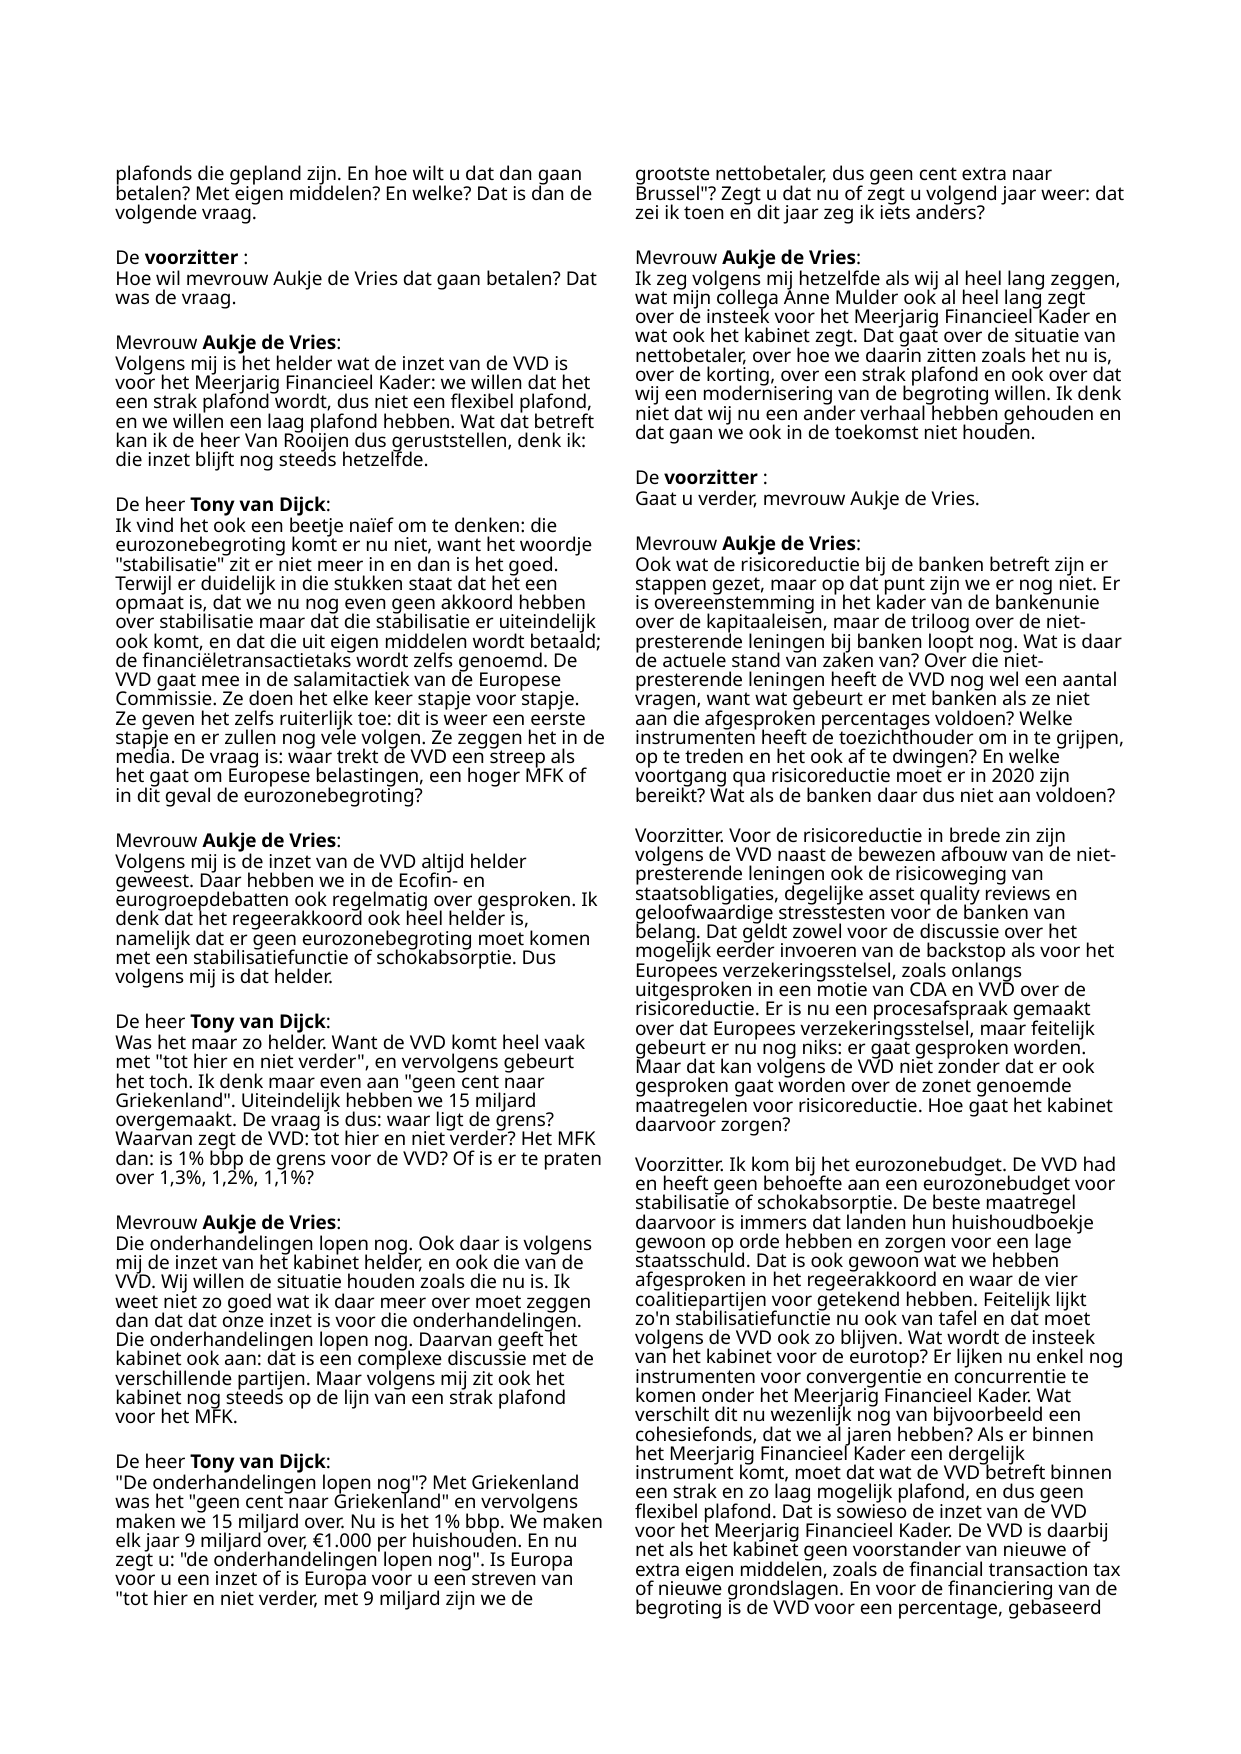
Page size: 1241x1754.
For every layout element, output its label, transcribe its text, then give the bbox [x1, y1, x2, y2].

text Hoe wil mevrouw Aukje de Vries dat gaan betalen? Dat was de vraag. [115, 270, 605, 308]
text Voorzitter. Ik kom bij het eurozonebudget. De VVD had en heeft geen behoefte aan een eurozonebudget voor stabilisatie of schokabsorptie. De beste maatregel daarvoor is immers dat landen hun huishoudboekje gewoon op orde hebben en zorgen voor een lage staatsschuld. Dat is ook gewoon wat we hebben afgesproken in het regeerakkoord en waar de vier coalitiepartijen voor getekend hebben. Feitelijk lijkt zo'n stabilisatiefunctie nu ook van tafel en dat moet volgens de VVD ook zo blijven. Wat wordt de insteek van het kabinet voor de eurotop? Er lijken nu enkel nog instrumenten voor convergentie en concurrentie te komen onder het Meerjarig Financieel Kader. Wat verschilt dit nu wezenlijk nog van bijvoorbeeld een cohesiefonds, dat we al jaren hebben? Als er binnen het Meerjarig Financieel Kader een dergelijk instrument komt, moet dat wat de VVD betreft binnen een strak en zo laag mogelijk plafond, en dus geen flexibel plafond. Dat is sowieso de inzet van de VVD voor het Meerjarig Financieel Kader. De VVD is daarbij net als het kabinet geen voorstander van nieuwe of extra eigen middelen, zoals de financial transaction tax of nieuwe grondslagen. En voor de financiering van de begroting is de VVD voor een percentage, gebaseerd [635, 1156, 1125, 1618]
text Die onderhandelingen lopen nog. Ook daar is volgens mij de inzet van het kabinet helder, en ook die van de VVD. Wij willen de situatie houden zoals die nu is. Ik weet niet zo goed wat ik daar meer over moet zeggen dan dat dat onze inzet is voor die onderhandelingen. Die onderhandelingen lopen nog. Daarvan geeft het kabinet ook aan: dat is een complexe discussie met de verschillende partijen. Maar volgens mij zit ook het kabinet nog steeds op de lijn van een strak plafond voor het MFK. [115, 1235, 605, 1427]
text Mevrouw Aukje de Vries: [115, 1209, 605, 1235]
text De heer Tony van Dijck: [115, 491, 605, 517]
text Mevrouw Aukje de Vries: [635, 530, 1125, 556]
text De voorzitter : [635, 464, 1125, 490]
text Was het maar zo helder. Want de VVD komt heel vaak met "tot hier en niet verder", en vervolgens gebeurt het toch. Ik denk maar even aan "geen cent naar Griekenland". Uiteindelijk hebben we 15 miljard overgemaakt. De vraag is dus: waar ligt de grens? Waarvan zegt de VVD: tot hier en niet verder? Het MFK dan: is 1% bbp de grens voor de VVD? Of is er te praten over 1,3%, 1,2%, 1,1%? [115, 1034, 605, 1188]
text plafonds die gepland zijn. En hoe wilt u dat dan gaan betalen? Met eigen middelen? En welke? Dat is dan de volgende vraag. [115, 165, 605, 223]
text "De onderhandelingen lopen nog"? Met Griekenland was het "geen cent naar Griekenland" en vervolgens maken we 15 miljard over. Nu is het 1% bbp. We maken elk jaar 9 miljard over, €1.000 per huishouden. En nu zegt u: "de onderhandelingen lopen nog". Is Europa voor u een inzet of is Europa voor u een streven van "tot hier en niet verder, met 9 miljard zijn we de [115, 1474, 605, 1609]
text grootste nettobetaler, dus geen cent extra naar Brussel"? Zegt u dat nu of zegt u volgend jaar weer: dat zei ik toen en dit jaar zeg ik iets anders? [635, 165, 1125, 223]
text Ook wat de risicoreductie bij de banken betreft zijn er stappen gezet, maar op dat punt zijn we er nog niet. Er is overeenstemming in het kader van de bankenunie over de kapitaaleisen, maar de triloog over de niet-presterende leningen bij banken loopt nog. Wat is daar de actuele stand van zaken van? Over die niet-presterende leningen heeft de VVD nog wel een aantal vragen, want wat gebeurt er met banken als ze niet aan die afgesproken percentages voldoen? Welke instrumenten heeft de toezichthouder om in te grijpen, op te treden en het ook af te dwingen? En welke voortgang qua risicoreductie moet er in 2020 zijn bereikt? Wat als de banken daar dus niet aan voldoen? [635, 556, 1125, 806]
text Ik vind het ook een beetje naïef om te denken: die eurozonebegroting komt er nu niet, want het woordje "stabilisatie" zit er niet meer in en dan is het goed. Terwijl er duidelijk in die stukken staat dat het een opmaat is, dat we nu nog even geen akkoord hebben over stabilisatie maar dat die stabilisatie er uiteindelijk ook komt, en dat die uit eigen middelen wordt betaald; de financiëletransactietaks wordt zelfs genoemd. De VVD gaat mee in de salamitactiek van de Europese Commissie. Ze doen het elke keer stapje voor stapje. Ze geven het zelfs ruiterlijk toe: dit is weer een eerste stapje en er zullen nog vele volgen. Ze zeggen het in de media. De vraag is: waar trekt de VVD een streep als het gaat om Europese belastingen, een hoger MFK of in dit geval de eurozonebegroting? [115, 517, 605, 806]
text Mevrouw Aukje de Vries: [115, 329, 605, 355]
text Mevrouw Aukje de Vries: [115, 827, 605, 853]
text De heer Tony van Dijck: [115, 1008, 605, 1034]
text Voorzitter. Voor de risicoreductie in brede zin zijn volgens de VVD naast de bewezen afbouw van de niet-presterende leningen ook de risicoweging van staatsobligaties, degelijke asset quality reviews en geloofwaardige stresstesten voor de banken van belang. Dat geldt zowel voor de discussie over het mogelijk eerder invoeren van de backstop als voor het Europees verzekeringsstelsel, zoals onlangs uitgesproken in een motie van CDA en VVD over de risicoreductie. Er is nu een procesafspraak gemaakt over dat Europees verzekeringsstelsel, maar feitelijk gebeurt er nu nog niks: er gaat gesproken worden. Maar dat kan volgens de VVD niet zonder dat er ook gesproken gaat worden over de zonet genoemde maatregelen voor risicoreductie. Hoe gaat het kabinet daarvoor zorgen? [635, 827, 1125, 1135]
text Ik zeg volgens mij hetzelfde als wij al heel lang zeggen, wat mijn collega Anne Mulder ook al heel lang zegt over de insteek voor het Meerjarig Financieel Kader en wat ook het kabinet zegt. Dat gaat over de situatie van nettobetaler, over hoe we daarin zitten zoals het nu is, over de korting, over een strak plafond en ook over dat wij een modernisering van de begroting willen. Ik denk niet dat wij nu een ander verhaal hebben gehouden en dat gaan we ook in de toekomst niet houden. [635, 270, 1125, 443]
text Mevrouw Aukje de Vries: [635, 244, 1125, 270]
text De heer Tony van Dijck: [115, 1448, 605, 1474]
text Volgens mij is de inzet van de VVD altijd helder geweest. Daar hebben we in de Ecofin- en eurogroepdebatten ook regelmatig over gesproken. Ik denk dat het regeerakkoord ook heel helder is, namelijk dat er geen eurozonebegroting moet komen met een stabilisatiefunctie of schokabsorptie. Dus volgens mij is dat helder. [115, 853, 605, 987]
text De voorzitter : [115, 244, 605, 270]
text Gaat u verder, mevrouw Aukje de Vries. [635, 490, 1125, 509]
text Volgens mij is het helder wat de inzet van de VVD is voor het Meerjarig Financieel Kader: we willen dat het een strak plafond wordt, dus niet een flexibel plafond, en we willen een laag plafond hebben. Wat dat betreft kan ik de heer Van Rooijen dus geruststellen, denk ik: die inzet blijft nog steeds hetzelfde. [115, 355, 605, 470]
